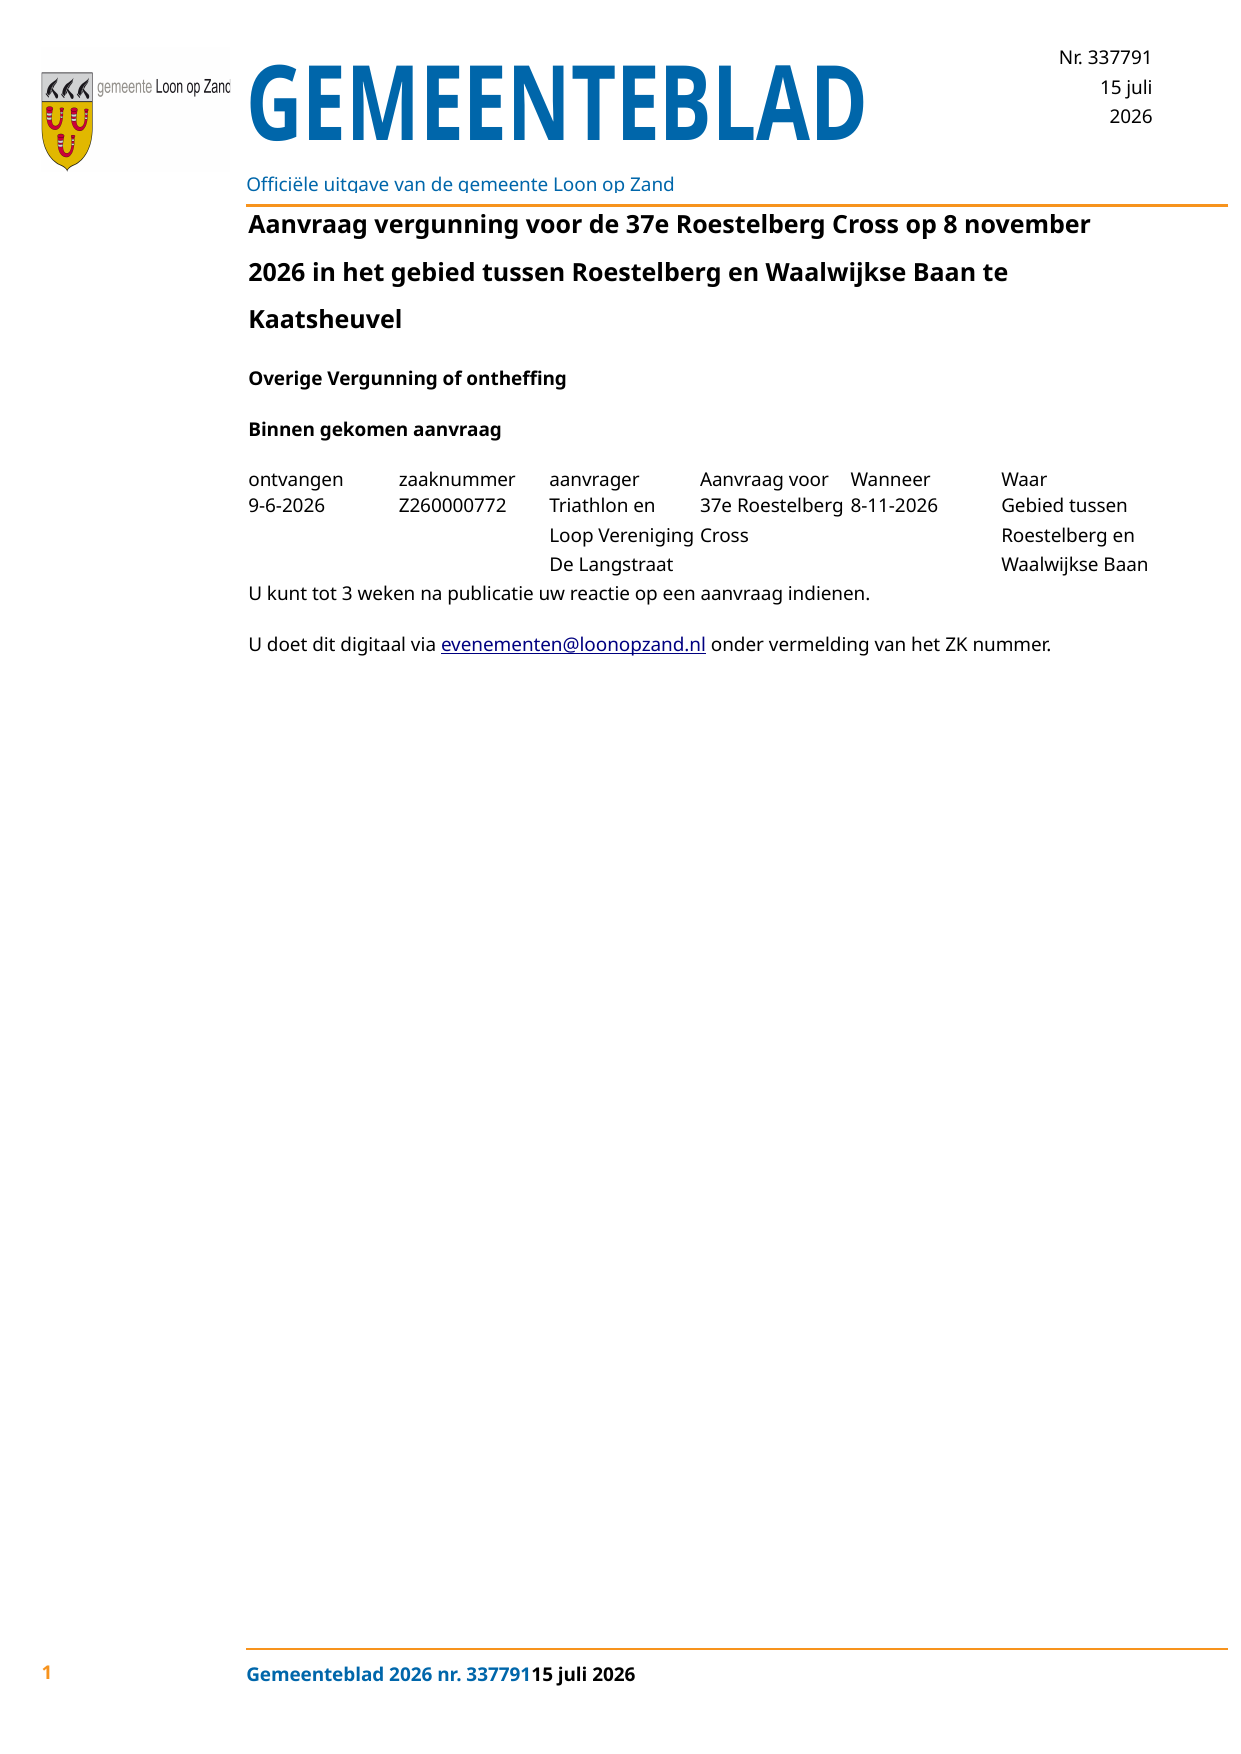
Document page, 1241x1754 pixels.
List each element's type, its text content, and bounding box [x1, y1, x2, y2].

table_cell Z260000772 [399, 492, 549, 577]
text U doet dit digitaal via evenementen@loonopzand.nl onder vermelding van het ZK nummer. [248, 631, 1152, 656]
table_header Aanvraag voor [700, 466, 850, 492]
text Aanvraag vergunning voor de 37e Roestelberg Cross op 8 november 2026 in het gebied tussen Roestelberg en Waalwijkse Baan te Kaatsheuvel [248, 207, 1152, 336]
text Overige Vergunning of ontheffing [248, 366, 1152, 391]
text Binnen gekomen aanvraag [248, 416, 1152, 442]
table_header Waar [1001, 466, 1152, 492]
table_cell 8-11-2026 [850, 492, 1001, 577]
table_cell 9-6-2026 [248, 492, 398, 577]
table_cell Triathlon en Loop Vereniging De Langstraat [549, 492, 700, 577]
text U kunt tot 3 weken na publicatie uw reactie op een aanvraag indienen. [248, 580, 1152, 606]
table_cell Gebied tussen Roestelberg en Waalwijkse Baan [1001, 492, 1152, 577]
table_cell 37e Roestelberg Cross [700, 492, 850, 577]
table_header aanvrager [549, 466, 700, 492]
table_header ontvangen [248, 466, 398, 492]
table_header zaaknummer [399, 466, 549, 492]
table_header Wanneer [850, 466, 1001, 492]
picture [41, 47, 231, 172]
